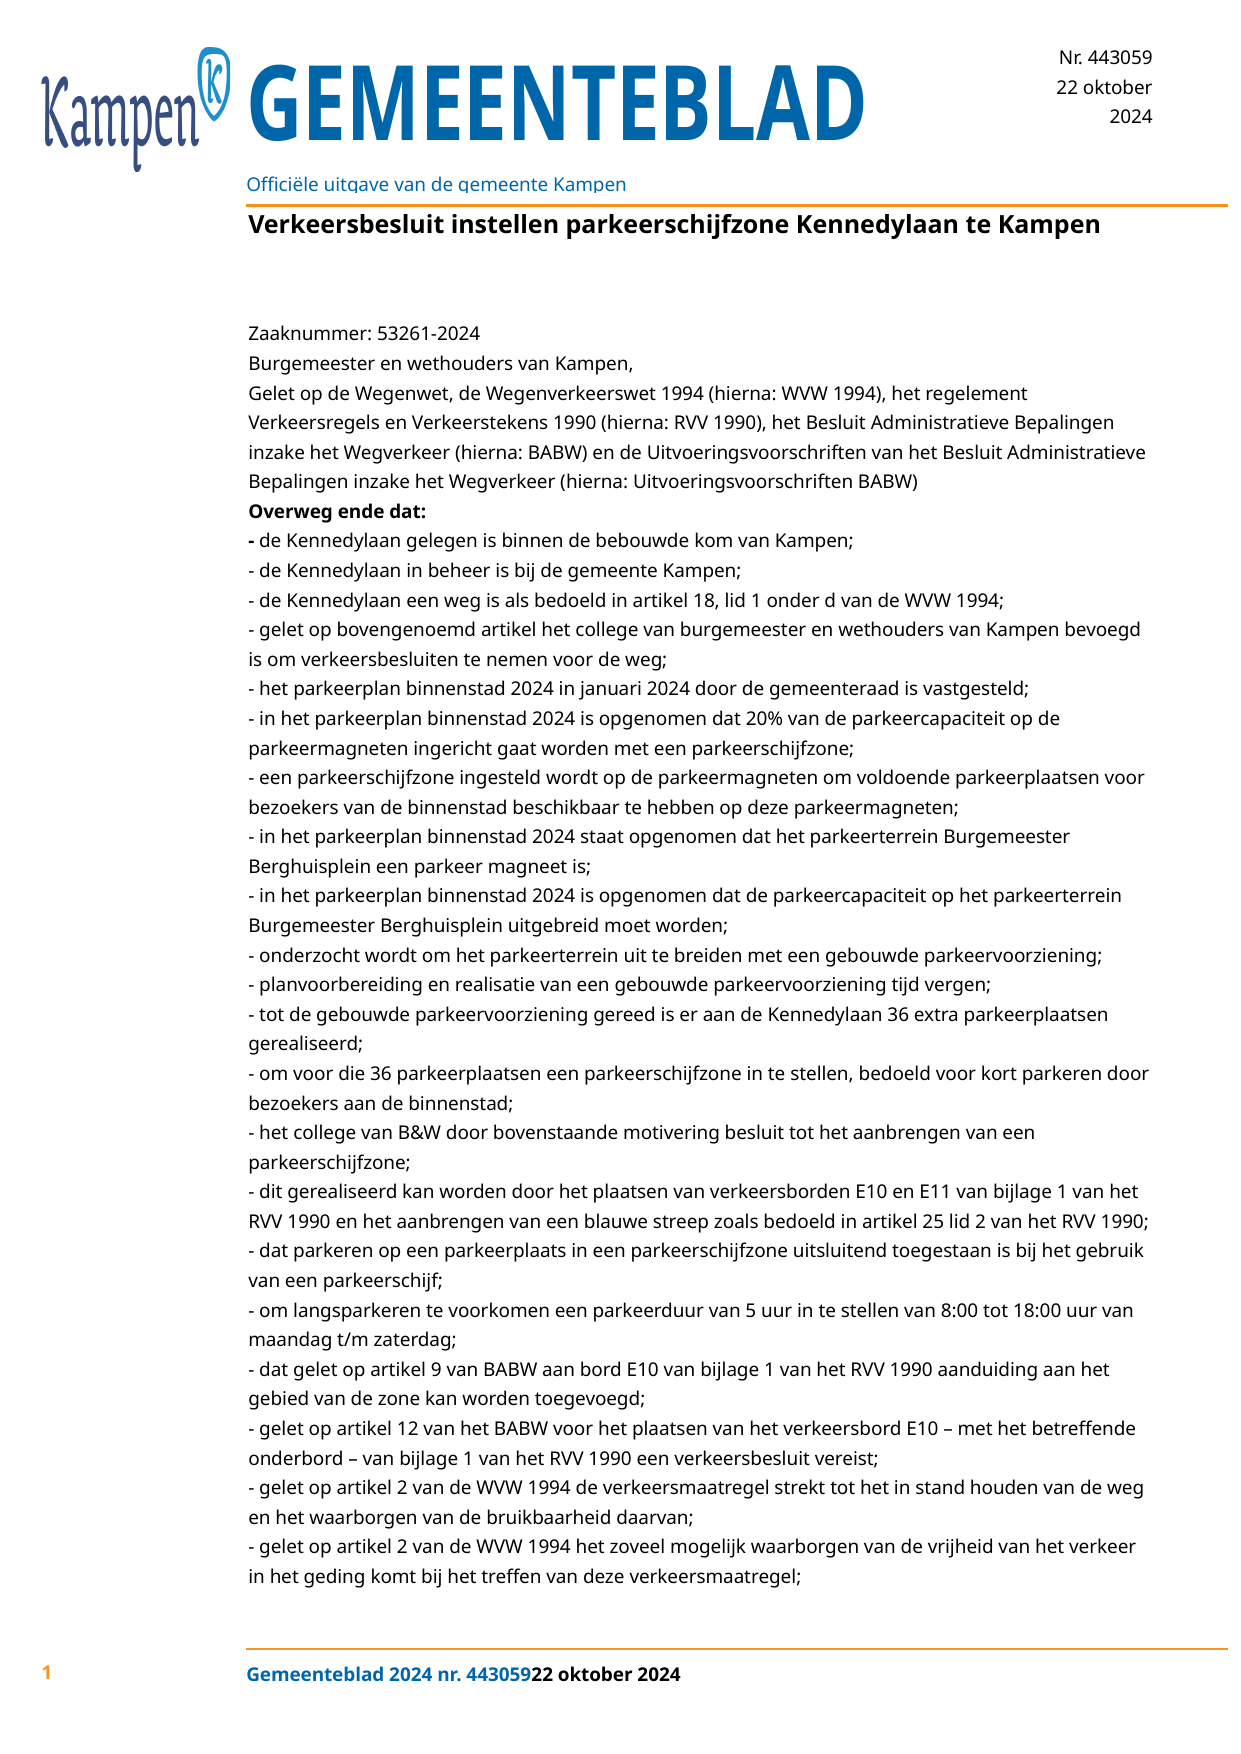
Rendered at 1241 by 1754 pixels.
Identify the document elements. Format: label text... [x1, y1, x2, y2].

text Burgemeester en wethouders van Kampen, [248, 350, 1152, 376]
text - dit gerealiseerd kan worden door het plaatsen van verkeersborden E10 en E11 van bijlage 1 van het RVV 1990 en het aanbrengen van een blauwe streep zoals bedoeld in artikel 25 lid 2 van het RVV 1990; [248, 1178, 1152, 1234]
text - gelet op artikel 12 van het BABW voor het plaatsen van het verkeersbord E10 – met het betreffende onderbord – van bijlage 1 van het RVV 1990 een verkeersbesluit vereist; [248, 1415, 1152, 1471]
text - onderzocht wordt om het parkeerterrein uit te breiden met een gebouwde parkeervoorziening; [248, 942, 1152, 968]
text - een parkeerschijfzone ingesteld wordt op de parkeermagneten om voldoende parkeerplaatsen voor bezoekers van de binnenstad beschikbaar te hebben op deze parkeermagneten; [248, 764, 1152, 820]
text - de Kennedylaan in beheer is bij de gemeente Kampen; [248, 557, 1152, 583]
text - het parkeerplan binnenstad 2024 in januari 2024 door de gemeenteraad is vastgesteld; [248, 676, 1152, 701]
text Gelet op de Wegenwet, de Wegenverkeerswet 1994 (hierna: WVW 1994), het regelement Verkeersregels en Verkeerstekens 1990 (hierna: RVV 1990), het Besluit Administratieve Bepalingen inzake het Wegverkeer (hierna: BABW) en de Uitvoeringsvoorschriften van het Besluit Administratieve Bepalingen inzake het Wegverkeer (hierna: Uitvoeringsvoorschriften BABW) [248, 380, 1152, 494]
text - dat parkeren op een parkeerplaats in een parkeerschijfzone uitsluitend toegestaan is bij het gebruik van een parkeerschijf; [248, 1238, 1152, 1293]
text - in het parkeerplan binnenstad 2024 is opgenomen dat de parkeercapaciteit op het parkeerterrein Burgemeester Berghuisplein uitgebreid moet worden; [248, 883, 1152, 938]
text - om voor die 36 parkeerplaatsen een parkeerschijfzone in te stellen, bedoeld voor kort parkeren door bezoekers aan de binnenstad; [248, 1060, 1152, 1116]
text Overweg ende dat: [248, 498, 1152, 524]
text - in het parkeerplan binnenstad 2024 is opgenomen dat 20% van de parkeercapaciteit op de parkeermagneten ingericht gaat worden met een parkeerschijfzone; [248, 705, 1152, 761]
text - in het parkeerplan binnenstad 2024 staat opgenomen dat het parkeerterrein Burgemeester Berghuisplein een parkeer magneet is; [248, 823, 1152, 879]
text - tot de gebouwde parkeervoorziening gereed is er aan de Kennedylaan 36 extra parkeerplaatsen gerealiseerd; [248, 1001, 1152, 1056]
text - gelet op artikel 2 van de WVW 1994 de verkeersmaatregel strekt tot het in stand houden van de weg en het waarborgen van de bruikbaarheid daarvan; [248, 1474, 1152, 1530]
text - de Kennedylaan gelegen is binnen de bebouwde kom van Kampen; [248, 528, 1152, 553]
text - de Kennedylaan een weg is als bedoeld in artikel 18, lid 1 onder d van de WVW 1994; [248, 587, 1152, 613]
text - om langsparkeren te voorkomen een parkeerduur van 5 uur in te stellen van 8:00 tot 18:00 uur van maandag t/m zaterdag; [248, 1297, 1152, 1352]
text - planvoorbereiding en realisatie van een gebouwde parkeervoorziening tijd vergen; [248, 971, 1152, 997]
text - gelet op artikel 2 van de WVW 1994 het zoveel mogelijk waarborgen van de vrijheid van het verkeer in het geding komt bij het treffen van deze verkeersmaatregel; [248, 1533, 1152, 1589]
text Zaaknummer: 53261-2024 [248, 321, 1152, 346]
text Verkeersbesluit instellen parkeerschijfzone Kennedylaan te Kampen [248, 207, 1152, 241]
text - het college van B&W door bovenstaande motivering besluit tot het aanbrengen van een parkeerschijfzone; [248, 1119, 1152, 1175]
picture [41, 47, 231, 172]
text - dat gelet op artikel 9 van BABW aan bord E10 van bijlage 1 van het RVV 1990 aanduiding aan het gebied van de zone kan worden toegevoegd; [248, 1356, 1152, 1411]
text - gelet op bovengenoemd artikel het college van burgemeester en wethouders van Kampen bevoegd is om verkeersbesluiten te nemen voor de weg; [248, 616, 1152, 672]
